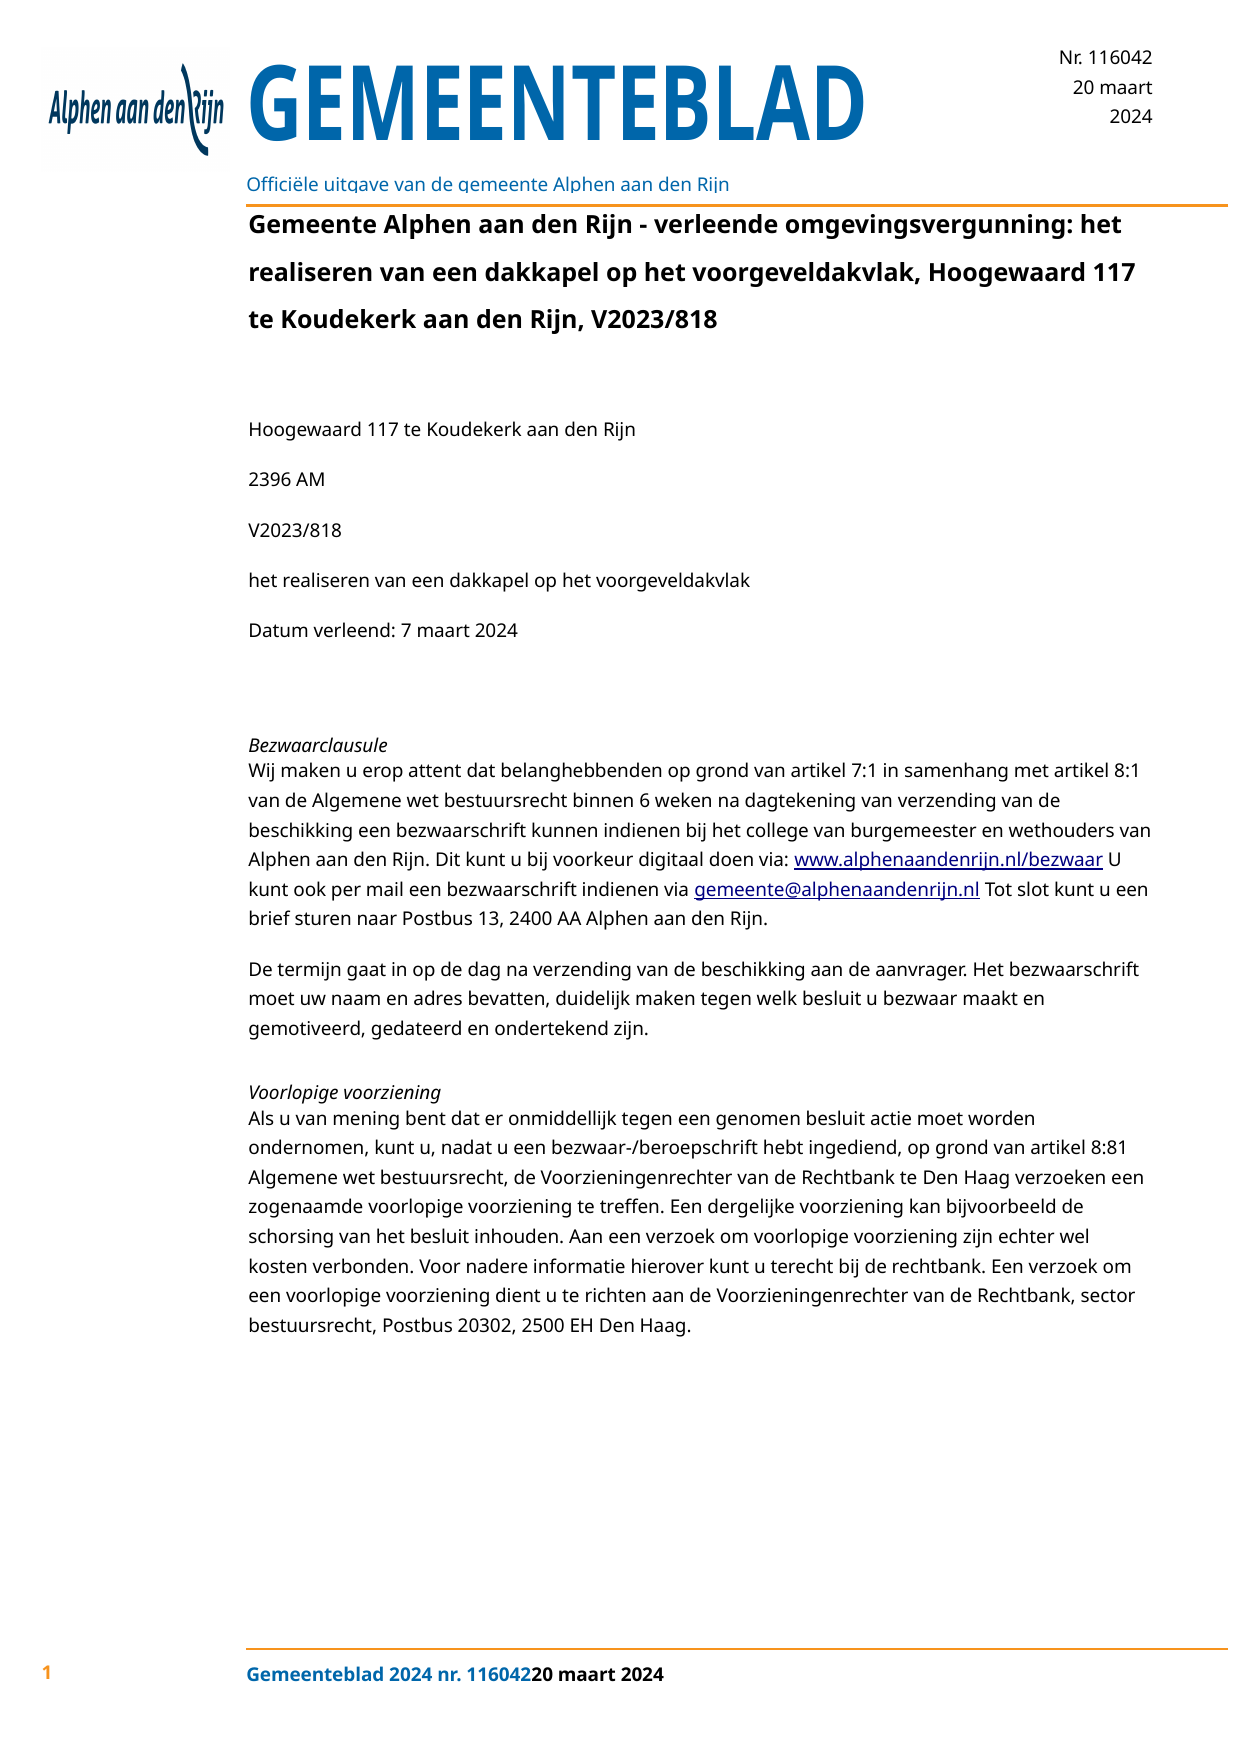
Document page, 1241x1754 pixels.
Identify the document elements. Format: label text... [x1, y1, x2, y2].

text Voorlopige voorziening [248, 1079, 1152, 1105]
text De termijn gaat in op de dag na verzending van de beschikking aan de aanvrager. Het bezwaarschrift moet uw naam en adres bevatten, duidelijk maken tegen welk besluit u bezwaar maakt en gemotiveerd, gedateerd en ondertekend zijn. [248, 956, 1152, 1041]
picture [41, 47, 231, 172]
text het realiseren van een dakkapel op het voorgeveldakvlak [248, 567, 1152, 593]
text 2396 AM [248, 466, 1152, 492]
text Hoogewaard 117 te Koudekerk aan den Rijn [248, 416, 1152, 442]
text Datum verleend: 7 maart 2024 [248, 618, 1152, 643]
text Als u van mening bent dat er onmiddellijk tegen een genomen besluit actie moet worden ondernomen, kunt u, nadat u een bezwaar-/beroepschrift hebt ingediend, op grond van artikel 8:81 Algemene wet bestuursrecht, de Voorzieningenrechter van de Rechtbank te Den Haag verzoeken een zogenaamde voorlopige voorziening te treffen. Een dergelijke voorziening kan bijvoorbeeld de schorsing van het besluit inhouden. Aan een verzoek om voorlopige voorziening zijn echter wel kosten verbonden. Voor nadere informatie hierover kunt u terecht bij de rechtbank. Een verzoek om een voorlopige voorziening dient u te richten aan de Voorzieningenrechter van de Rechtbank, sector bestuursrecht, Postbus 20302, 2500 EH Den Haag. [248, 1105, 1152, 1338]
text Bezwaarclausule [248, 732, 1152, 758]
text V2023/818 [248, 517, 1152, 542]
text Gemeente Alphen aan den Rijn - verleende omgevingsvergunning: het realiseren van een dakkapel op het voorgeveldakvlak, Hoogewaard 117 te Koudekerk aan den Rijn, V2023/818 [248, 207, 1152, 336]
text Wij maken u erop attent dat belanghebbenden op grond van artikel 7:1 in samenhang met artikel 8:1 van de Algemene wet bestuursrecht binnen 6 weken na dagtekening van verzending van de beschikking een bezwaarschrift kunnen indienen bij het college van burgemeester en wethouders van Alphen aan den Rijn. Dit kunt u bij voorkeur digitaal doen via: www.alphenaandenrijn.nl/bezwaar U kunt ook per mail een bezwaarschrift indienen via gemeente@alphenaandenrijn.nl Tot slot kunt u een brief sturen naar Postbus 13, 2400 AA Alphen aan den Rijn. [248, 758, 1152, 931]
